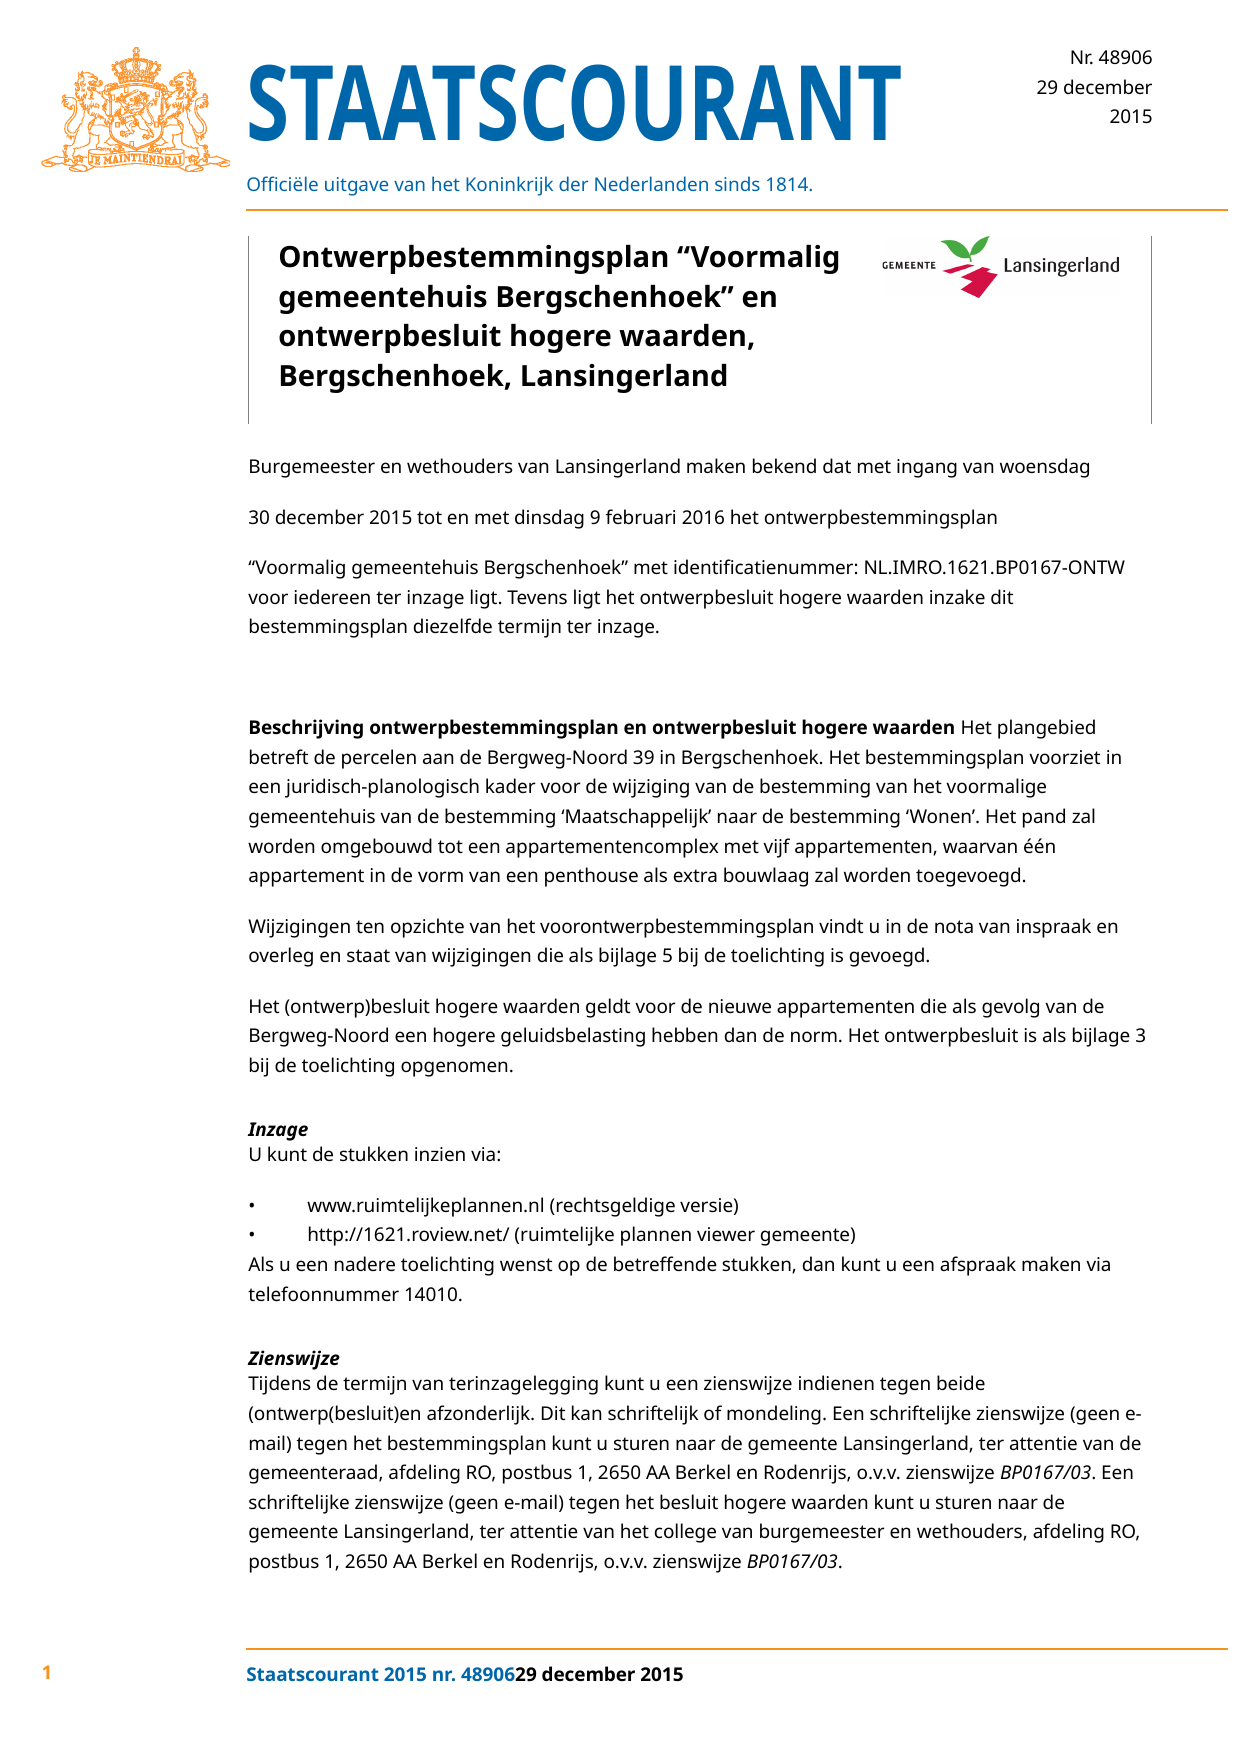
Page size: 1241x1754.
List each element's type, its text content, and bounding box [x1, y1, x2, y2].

table_header [850, 236, 1151, 424]
text Zienswijze [248, 1345, 1152, 1371]
text Tijdens de termijn van terinzagelegging kunt u een zienswijze indienen tegen beide (ontwerp(besluit)en afzonderlijk. Dit kan schriftelijk of mondeling. Een schriftelijke zienswijze (geen e-mail) tegen het bestemmingsplan kunt u sturen naar de gemeente Lansingerland, ter attentie van de gemeenteraad, afdeling RO, postbus 1, 2650 AA Berkel en Rodenrijs, o.v.v. zienswijze BP0167/03. Een schriftelijke zienswijze (geen e-mail) tegen het besluit hogere waarden kunt u sturen naar de gemeente Lansingerland, ter attentie van het college van burgemeester en wethouders, afdeling RO, postbus 1, 2650 AA Berkel en Rodenrijs, o.v.v. zienswijze BP0167/03. [248, 1371, 1152, 1574]
text 30 december 2015 tot en met dinsdag 9 februari 2016 het ontwerpbestemmingsplan [248, 504, 1152, 530]
text U kunt de stukken inzien via: [248, 1142, 1152, 1167]
text Beschrijving ontwerpbestemmingsplan en ontwerpbesluit hogere waarden Het plangebied betreft de percelen aan de Bergweg-Noord 39 in Bergschenhoek. Het bestemmingsplan voorziet in een juridisch-planologisch kader voor de wijziging van de bestemming van het voormalige gemeentehuis van de bestemming ‘Maatschappelijk’ naar de bestemming ‘Wonen’. Het pand zal worden omgebouwd tot een appartementencomplex met vijf appartementen, waarvan één appartement in de vorm van een penthouse als extra bouwlaag zal worden toegevoegd. [248, 714, 1152, 888]
list www.ruimtelijkeplannen.nl (rechtsgeldige versie) [248, 1192, 1152, 1218]
text Burgemeester en wethouders van Lansingerland maken bekend dat met ingang van woensdag [248, 454, 1152, 479]
text Het (ontwerp)besluit hogere waarden geldt voor de nieuwe appartementen die als gevolg van de Bergweg-Noord een hogere geluidsbelasting hebben dan de norm. Het ontwerpbesluit is als bijlage 3 bij de toelichting opgenomen. [248, 993, 1152, 1078]
picture [882, 236, 1119, 298]
text Als u een nadere toelichting wenst op de betreffende stukken, dan kunt u een afspraak maken via telefoonnummer 14010. [248, 1251, 1152, 1307]
text Inzage [248, 1116, 1152, 1142]
list http://1621.roview.net/ (ruimtelijke plannen viewer gemeente) [248, 1222, 1152, 1247]
picture [41, 47, 231, 172]
table_header Ontwerpbestemmingsplan “Voormalig gemeentehuis Bergschenhoek” en ontwerpbesluit hogere waarden, Bergschenhoek, Lansingerland [249, 236, 850, 424]
text “Voormalig gemeentehuis Bergschenhoek” met identificatienummer: NL.IMRO.1621.BP0167-ONTW voor iedereen ter inzage ligt. Tevens ligt het ontwerpbesluit hogere waarden inzake dit bestemmingsplan diezelfde termijn ter inzage. [248, 554, 1152, 639]
text Wijzigingen ten opzichte van het voorontwerpbestemmingsplan vindt u in de nota van inspraak en overleg en staat van wijzigingen die als bijlage 5 bij de toelichting is gevoegd. [248, 913, 1152, 968]
